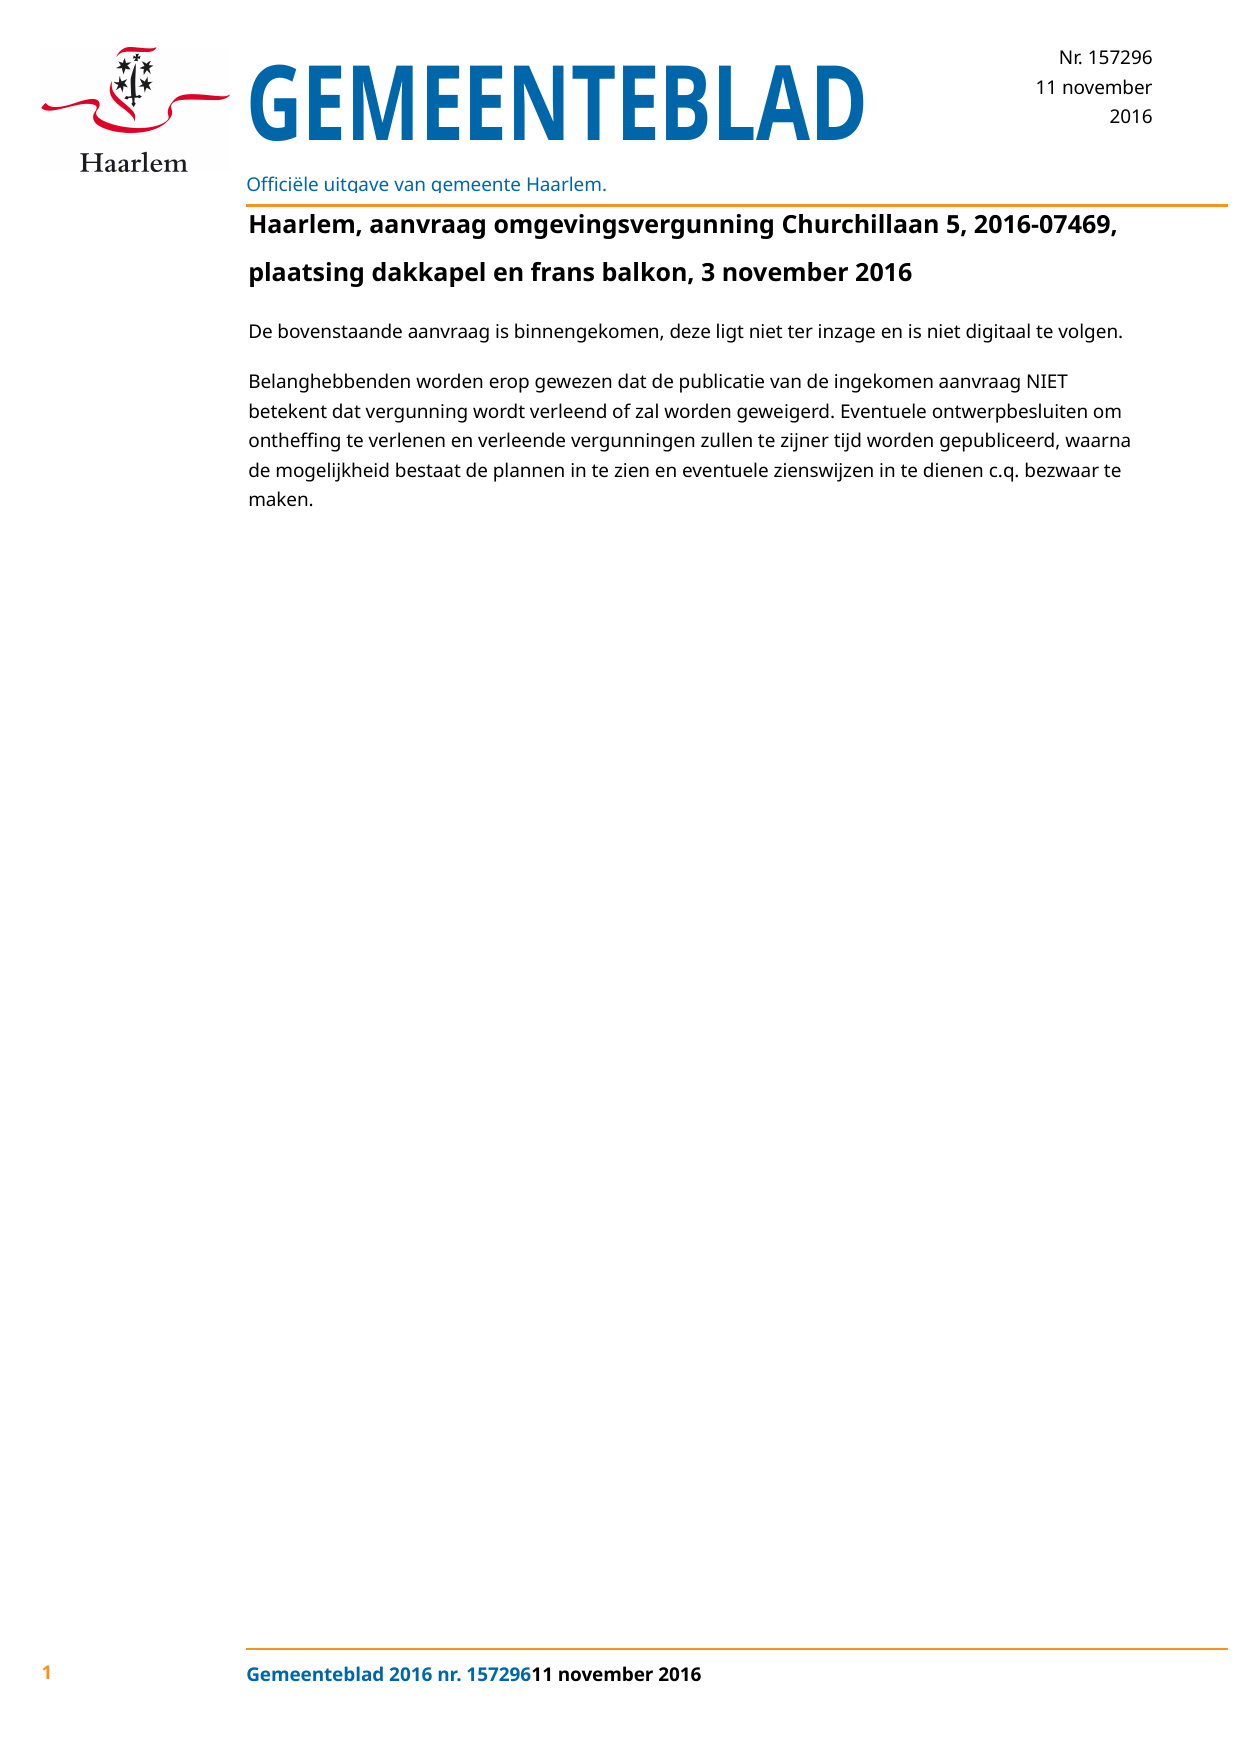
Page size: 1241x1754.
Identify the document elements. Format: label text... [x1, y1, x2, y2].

text De bovenstaande aanvraag is binnengekomen, deze ligt niet ter inzage en is niet digitaal te volgen. [248, 318, 1152, 344]
text Belanghebbenden worden erop gewezen dat de publicatie van de ingekomen aanvraag NIET betekent dat vergunning wordt verleend of zal worden geweigerd. Eventuele ontwerpbesluiten om ontheffing te verlenen en verleende vergunningen zullen te zijner tijd worden gepubliceerd, waarna de mogelijkheid bestaat de plannen in te zien en eventuele zienswijzen in te dienen c.q. bezwaar te maken. [248, 368, 1152, 512]
picture [41, 47, 231, 172]
text Haarlem, aanvraag omgevingsvergunning Churchillaan 5, 2016-07469, plaatsing dakkapel en frans balkon, 3 november 2016 [248, 207, 1152, 288]
